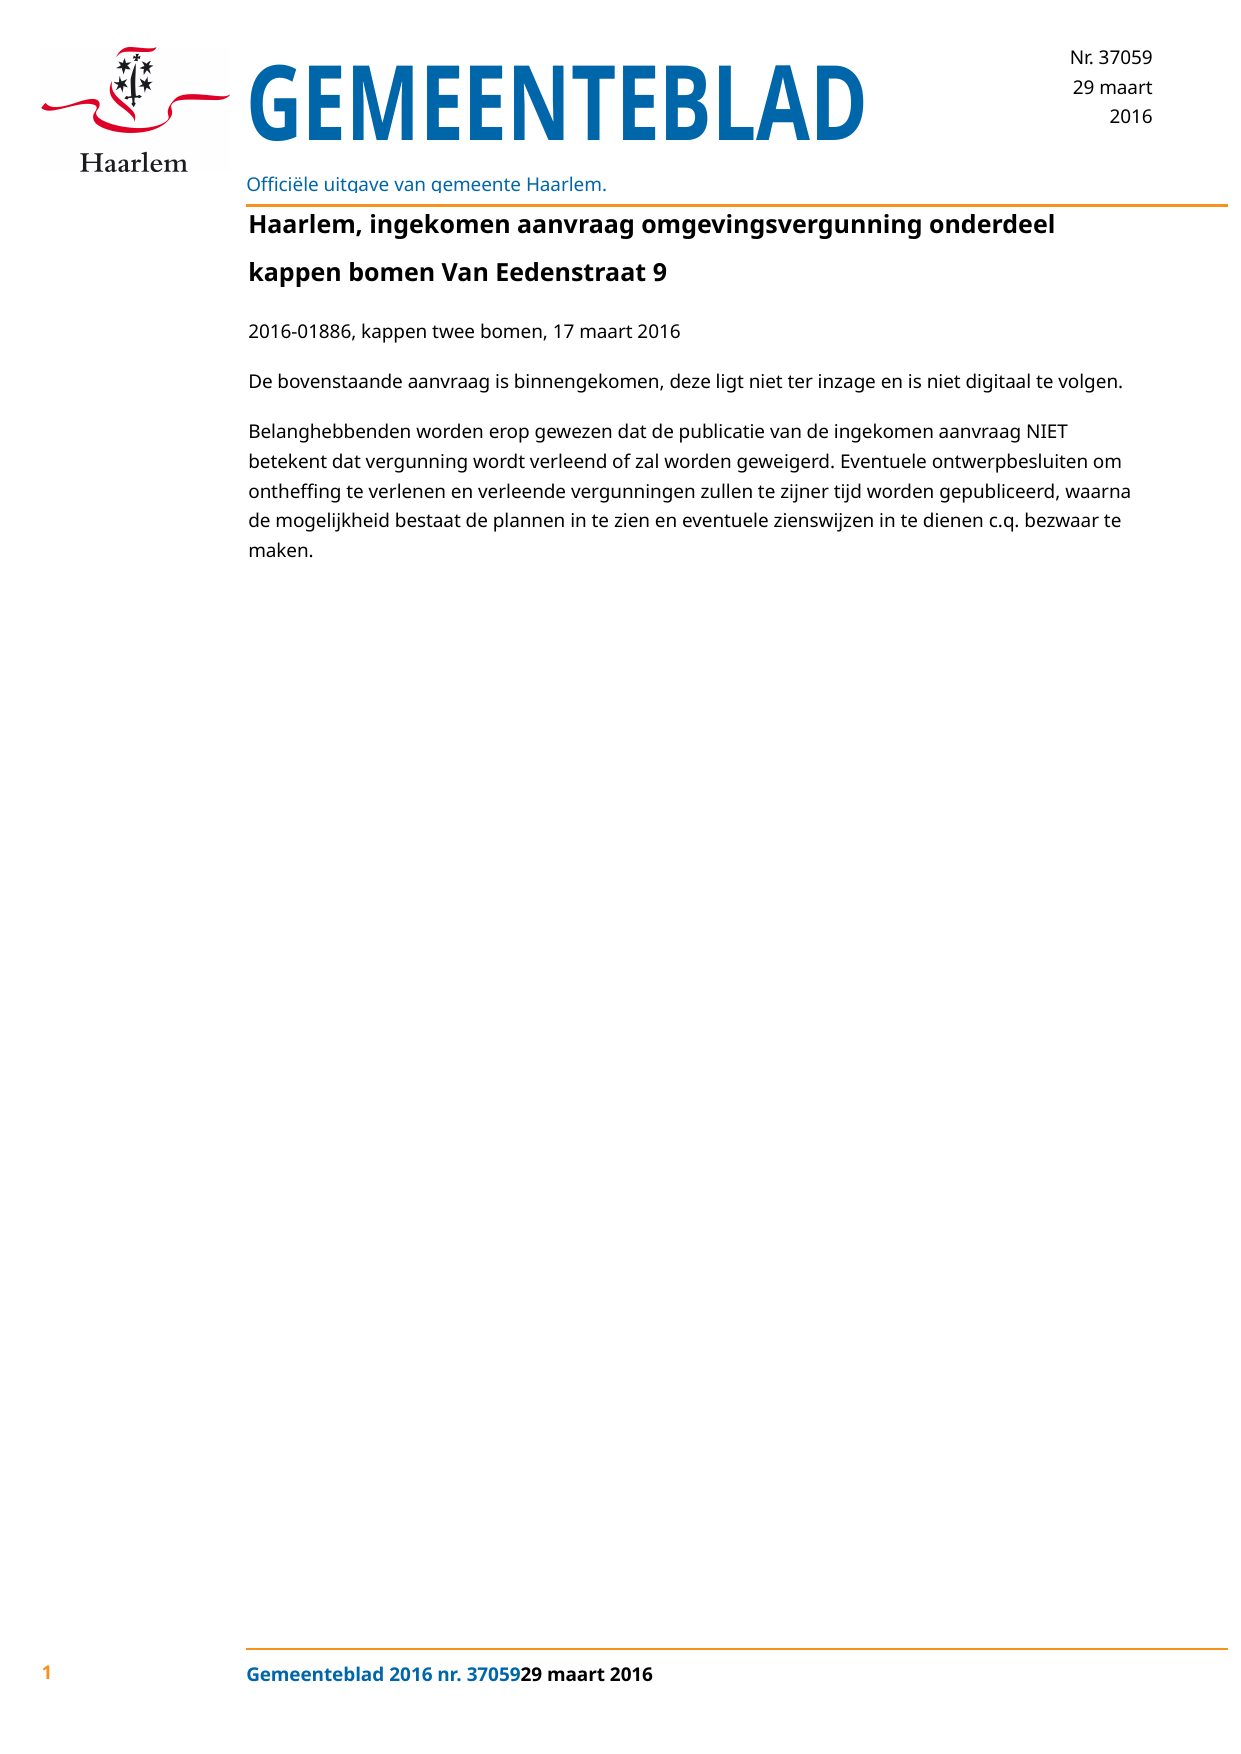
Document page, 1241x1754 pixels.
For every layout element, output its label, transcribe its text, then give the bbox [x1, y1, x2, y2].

text 2016-01886, kappen twee bomen, 17 maart 2016 [248, 318, 1152, 344]
picture [41, 47, 231, 172]
text Belanghebbenden worden erop gewezen dat de publicatie van de ingekomen aanvraag NIET betekent dat vergunning wordt verleend of zal worden geweigerd. Eventuele ontwerpbesluiten om ontheffing te verlenen en verleende vergunningen zullen te zijner tijd worden gepubliceerd, waarna de mogelijkheid bestaat de plannen in te zien en eventuele zienswijzen in te dienen c.q. bezwaar te maken. [248, 419, 1152, 563]
text De bovenstaande aanvraag is binnengekomen, deze ligt niet ter inzage en is niet digitaal te volgen. [248, 368, 1152, 394]
text Haarlem, ingekomen aanvraag omgevingsvergunning onderdeel kappen bomen Van Eedenstraat 9 [248, 207, 1152, 288]
